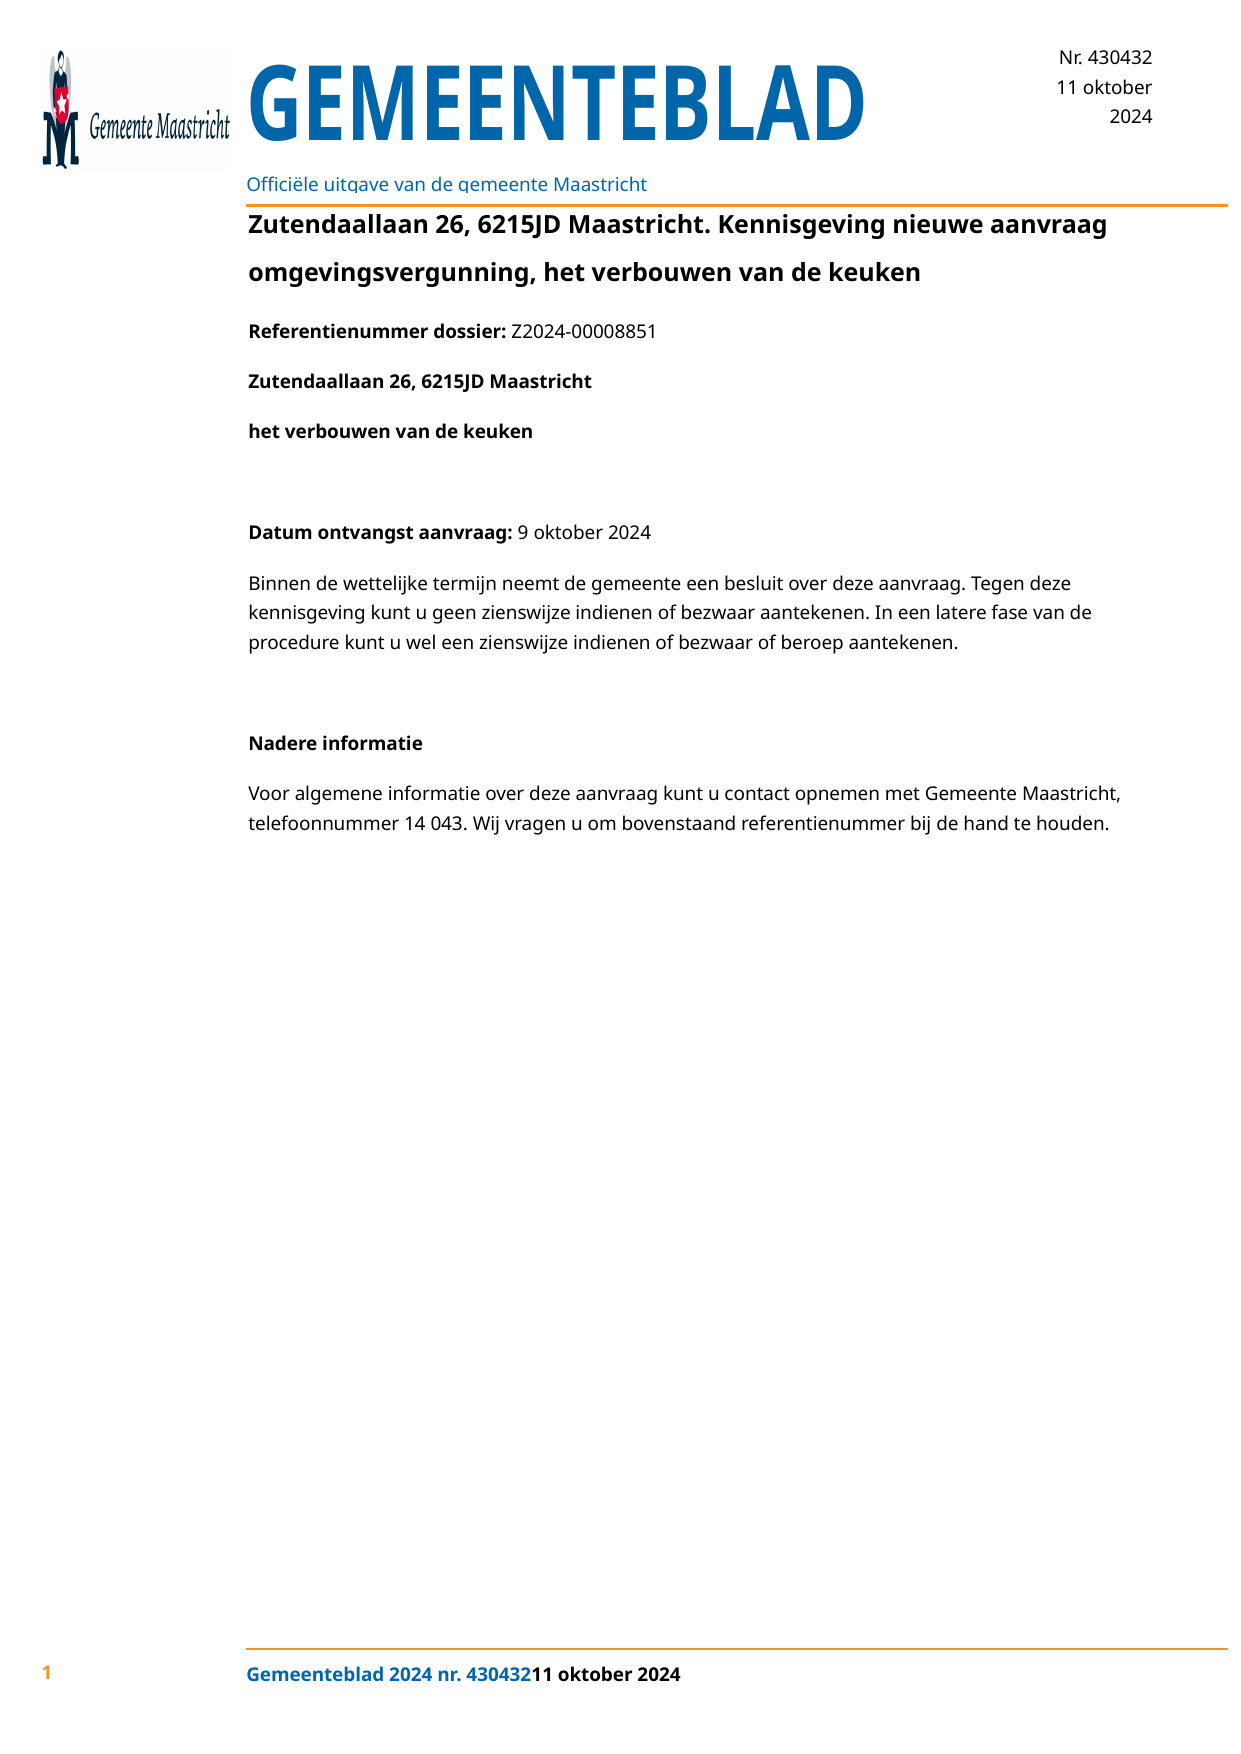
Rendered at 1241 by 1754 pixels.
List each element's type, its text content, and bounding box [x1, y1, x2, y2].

text Zutendaallaan 26, 6215JD Maastricht. Kennisgeving nieuwe aanvraag omgevingsvergunning, het verbouwen van de keuken [248, 207, 1152, 288]
text Binnen de wettelijke termijn neemt de gemeente een besluit over deze aanvraag. Tegen deze kennisgeving kunt u geen zienswijze indienen of bezwaar aantekenen. In een latere fase van de procedure kunt u wel een zienswijze indienen of bezwaar of beroep aantekenen. [248, 570, 1152, 655]
text Referentienummer dossier: Z2024-00008851 [248, 318, 1152, 344]
text Zutendaallaan 26, 6215JD Maastricht [248, 368, 1152, 394]
picture [41, 47, 231, 172]
text Voor algemene informatie over deze aanvraag kunt u contact opnemen met Gemeente Maastricht, telefoonnummer 14 043. Wij vragen u om bovenstaand referentienummer bij de hand te houden. [248, 780, 1152, 836]
text Datum ontvangst aanvraag: 9 oktober 2024 [248, 519, 1152, 545]
text het verbouwen van de keuken [248, 419, 1152, 444]
text Nadere informatie [248, 730, 1152, 756]
